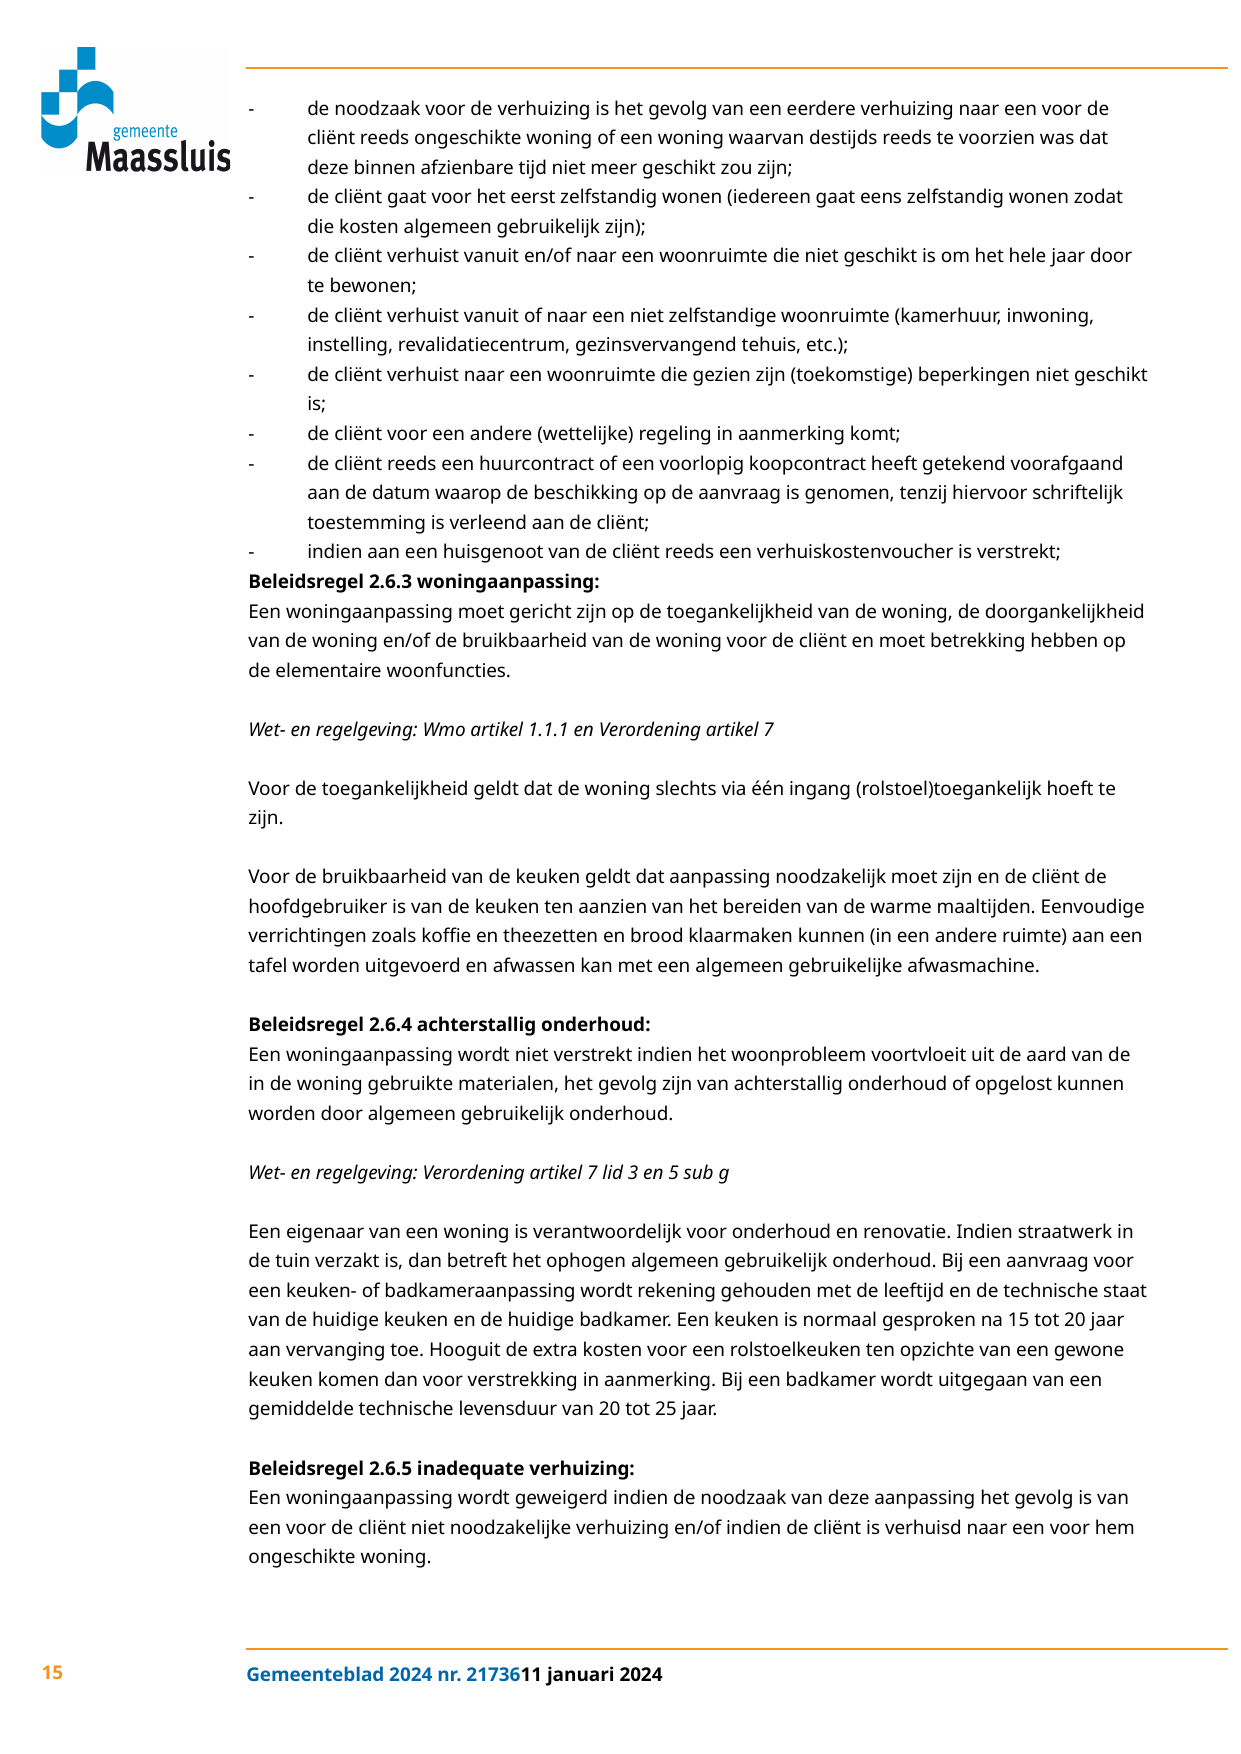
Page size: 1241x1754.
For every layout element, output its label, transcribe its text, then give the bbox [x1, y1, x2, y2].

list de cliënt reeds een huurcontract of een voorlopig koopcontract heeft getekend voorafgaand aan de datum waarop de beschikking op de aanvraag is genomen, tenzij hiervoor schriftelijk toestemming is verleend aan de cliënt; [248, 450, 1152, 535]
picture [41, 47, 231, 172]
list de cliënt voor een andere (wettelijke) regeling in aanmerking komt; [248, 420, 1152, 446]
table_header Beleidsregel 2.6.4 achterstallig onderhoud: Een woningaanpassing wordt niet verstrekt indien het woonprobleem voortvloeit uit de aard van de in de woning gebruikte materialen, het gevolg zijn van achterstallig onderhoud of opgelost kunnen worden door algemeen gebruikelijk onderhoud. Wet- en regelgeving: Verordening artikel 7 lid 3 en 5 sub g [248, 1011, 1152, 1185]
text Een eigenaar van een woning is verantwoordelijk voor onderhoud en renovatie. Indien straatwerk in de tuin verzakt is, dan betreft het ophogen algemeen gebruikelijk onderhoud. Bij een aanvraag voor een keuken- of badkameraanpassing wordt rekening gehouden met de leeftijd en de technische staat van de huidige keuken en de huidige badkamer. Een keuken is normaal gesproken na 15 tot 20 jaar aan vervanging toe. Hooguit de extra kosten voor een rolstoelkeuken ten opzichte van een gewone keuken komen dan voor verstrekking in aanmerking. Bij een badkamer wordt uitgegaan van een gemiddelde technische levensduur van 20 tot 25 jaar. [248, 1218, 1152, 1421]
text Voor de toegankelijkheid geldt dat de woning slechts via één ingang (rolstoel)toegankelijk hoeft te zijn. [248, 775, 1152, 830]
picture [41, 47, 77, 92]
table_header Beleidsregel 2.6.5 inadequate verhuizing: Een woningaanpassing wordt geweigerd indien de noodzaak van deze aanpassing het gevolg is van een voor de cliënt niet noodzakelijke verhuizing en/of indien de cliënt is verhuisd naar een voor hem ongeschikte woning. [248, 1455, 1152, 1599]
list de cliënt gaat voor het eerst zelfstandig wonen (iedereen gaat eens zelfstandig wonen zodat die kosten algemeen gebruikelijk zijn); [248, 183, 1152, 239]
list de noodzaak voor de verhuizing is het gevolg van een eerdere verhuizing naar een voor de cliënt reeds ongeschikte woning of een woning waarvan destijds reeds te voorzien was dat deze binnen afzienbare tijd niet meer geschikt zou zijn; [248, 95, 1152, 180]
table_header Beleidsregel 2.6.3 woningaanpassing: Een woningaanpassing moet gericht zijn op de toegankelijkheid van de woning, de doorgankelijkheid van de woning en/of de bruikbaarheid van de woning voor de cliënt en moet betrekking hebben op de elementaire woonfuncties. Wet- en regelgeving: Wmo artikel 1.1.1 en Verordening artikel 7 [248, 568, 1152, 742]
list de cliënt verhuist vanuit en/of naar een woonruimte die niet geschikt is om het hele jaar door te bewonen; [248, 243, 1152, 298]
list de cliënt verhuist naar een woonruimte die gezien zijn (toekomstige) beperkingen niet geschikt is; [248, 361, 1152, 416]
text Voor de bruikbaarheid van de keuken geldt dat aanpassing noodzakelijk moet zijn en de cliënt de hoofdgebruiker is van de keuken ten aanzien van het bereiden van de warme maaltijden. Eenvoudige verrichtingen zoals koffie en theezetten en brood klaarmaken kunnen (in een andere ruimte) aan een tafel worden uitgevoerd en afwassen kan met een algemeen gebruikelijke afwasmachine. [248, 863, 1152, 978]
list de cliënt verhuist vanuit of naar een niet zelfstandige woonruimte (kamerhuur, inwoning, instelling, revalidatiecentrum, gezinsvervangend tehuis, etc.); [248, 302, 1152, 357]
list indien aan een huisgenoot van de cliënt reeds een verhuiskostenvoucher is verstrekt; [248, 538, 1152, 564]
